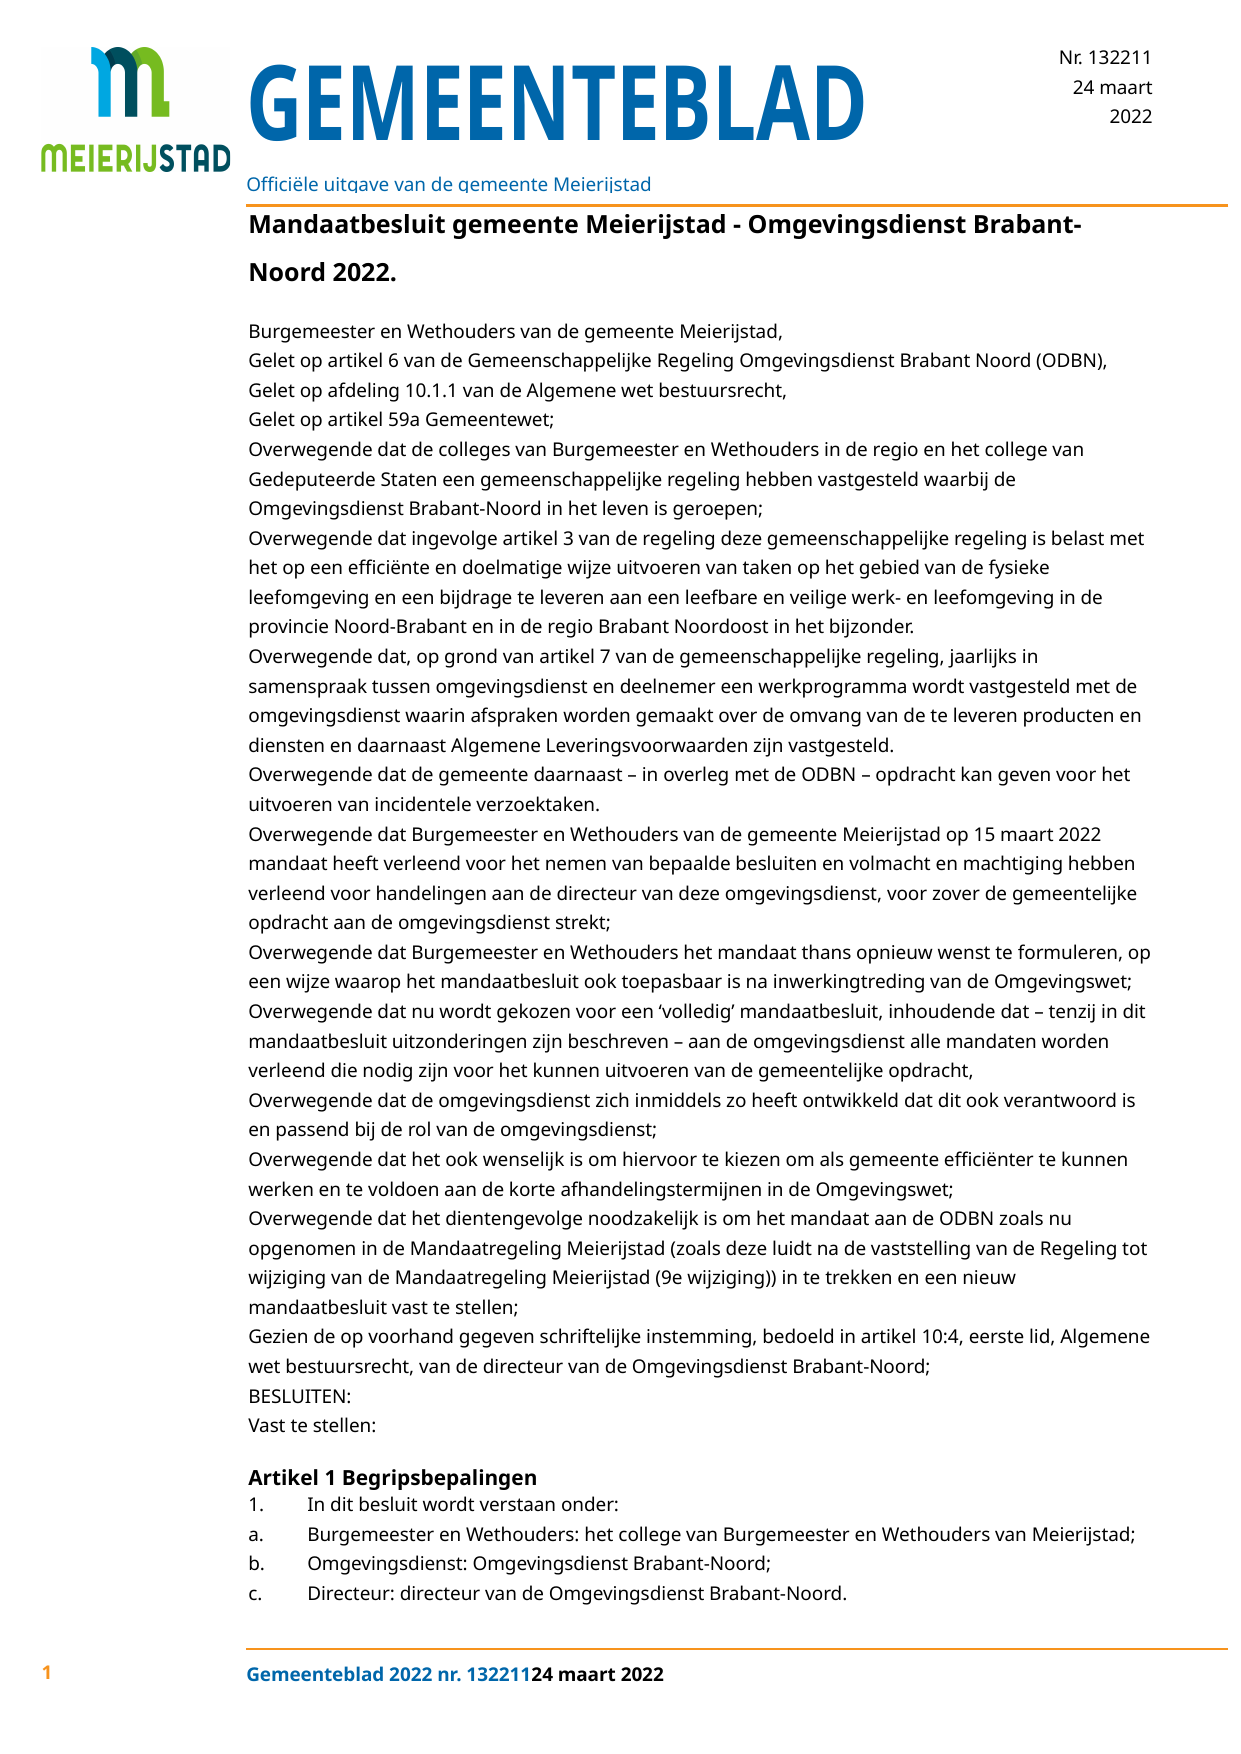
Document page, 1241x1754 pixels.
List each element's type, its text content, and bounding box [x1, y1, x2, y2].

text Overwegende dat Burgemeester en Wethouders het mandaat thans opnieuw wenst te formuleren, op een wijze waarop het mandaatbesluit ook toepasbaar is na inwerkingtreding van de Omgevingswet; [248, 939, 1152, 994]
text Artikel 1 Begripsbepalingen [248, 1463, 1152, 1491]
list Burgemeester en Wethouders: het college van Burgemeester en Wethouders van Meierijstad; [248, 1521, 1152, 1547]
text Burgemeester en Wethouders van de gemeente Meierijstad, [248, 318, 1152, 344]
list Directeur: directeur van de Omgevingsdienst Brabant-Noord. [248, 1580, 1152, 1606]
picture [41, 47, 231, 172]
text Overwegende dat ingevolge artikel 3 van de regeling deze gemeenschappelijke regeling is belast met het op een efficiënte en doelmatige wijze uitvoeren van taken op het gebied van de fysieke leefomgeving en een bijdrage te leveren aan een leefbare en veilige werk- en leefomgeving in de provincie Noord-Brabant en in de regio Brabant Noordoost in het bijzonder. [248, 525, 1152, 639]
text Overwegende dat, op grond van artikel 7 van de gemeenschappelijke regeling, jaarlijks in samenspraak tussen omgevingsdienst en deelnemer een werkprogramma wordt vastgesteld met de omgevingsdienst waarin afspraken worden gemaakt over de omvang van de te leveren producten en diensten en daarnaast Algemene Leveringsvoorwaarden zijn vastgesteld. [248, 643, 1152, 758]
text Gelet op afdeling 10.1.1 van de Algemene wet bestuursrecht, [248, 377, 1152, 403]
text Overwegende dat nu wordt gekozen voor een ‘volledig’ mandaatbesluit, inhoudende dat – tenzij in dit mandaatbesluit uitzonderingen zijn beschreven – aan de omgevingsdienst alle mandaten worden verleend die nodig zijn voor het kunnen uitvoeren van de gemeentelijke opdracht, [248, 998, 1152, 1083]
text Gezien de op voorhand gegeven schriftelijke instemming, bedoeld in artikel 10:4, eerste lid, Algemene wet bestuursrecht, van de directeur van de Omgevingsdienst Brabant-Noord; [248, 1324, 1152, 1379]
text Gelet op artikel 59a Gemeentewet; [248, 407, 1152, 432]
text Overwegende dat Burgemeester en Wethouders van de gemeente Meierijstad op 15 maart 2022 mandaat heeft verleend voor het nemen van bepaalde besluiten en volmacht en machtiging hebben verleend voor handelingen aan de directeur van deze omgevingsdienst, voor zover de gemeentelijke opdracht aan de omgevingsdienst strekt; [248, 821, 1152, 935]
list In dit besluit wordt verstaan onder: [248, 1491, 1152, 1517]
text Overwegende dat het dientengevolge noodzakelijk is om het mandaat aan de ODBN zoals nu opgenomen in de Mandaatregeling Meierijstad (zoals deze luidt na de vaststelling van de Regeling tot wijziging van de Mandaatregeling Meierijstad (9e wijziging)) in te trekken en een nieuw mandaatbesluit vast te stellen; [248, 1205, 1152, 1320]
text Overwegende dat de gemeente daarnaast – in overleg met de ODBN – opdracht kan geven voor het uitvoeren van incidentele verzoektaken. [248, 762, 1152, 817]
text Vast te stellen: [248, 1412, 1152, 1438]
list Omgevingsdienst: Omgevingsdienst Brabant-Noord; [248, 1551, 1152, 1576]
text Mandaatbesluit gemeente Meierijstad - Omgevingsdienst Brabant-Noord 2022. [248, 207, 1152, 288]
text Overwegende dat de omgevingsdienst zich inmiddels zo heeft ontwikkeld dat dit ook verantwoord is en passend bij de rol van de omgevingsdienst; [248, 1087, 1152, 1142]
text Overwegende dat de colleges van Burgemeester en Wethouders in de regio en het college van Gedeputeerde Staten een gemeenschappelijke regeling hebben vastgesteld waarbij de Omgevingsdienst Brabant-Noord in het leven is geroepen; [248, 436, 1152, 521]
text Gelet op artikel 6 van de Gemeenschappelijke Regeling Omgevingsdienst Brabant Noord (ODBN), [248, 347, 1152, 373]
text Overwegende dat het ook wenselijk is om hiervoor te kiezen om als gemeente efficiënter te kunnen werken en te voldoen aan de korte afhandelingstermijnen in de Omgevingswet; [248, 1146, 1152, 1202]
text BESLUITEN: [248, 1383, 1152, 1409]
